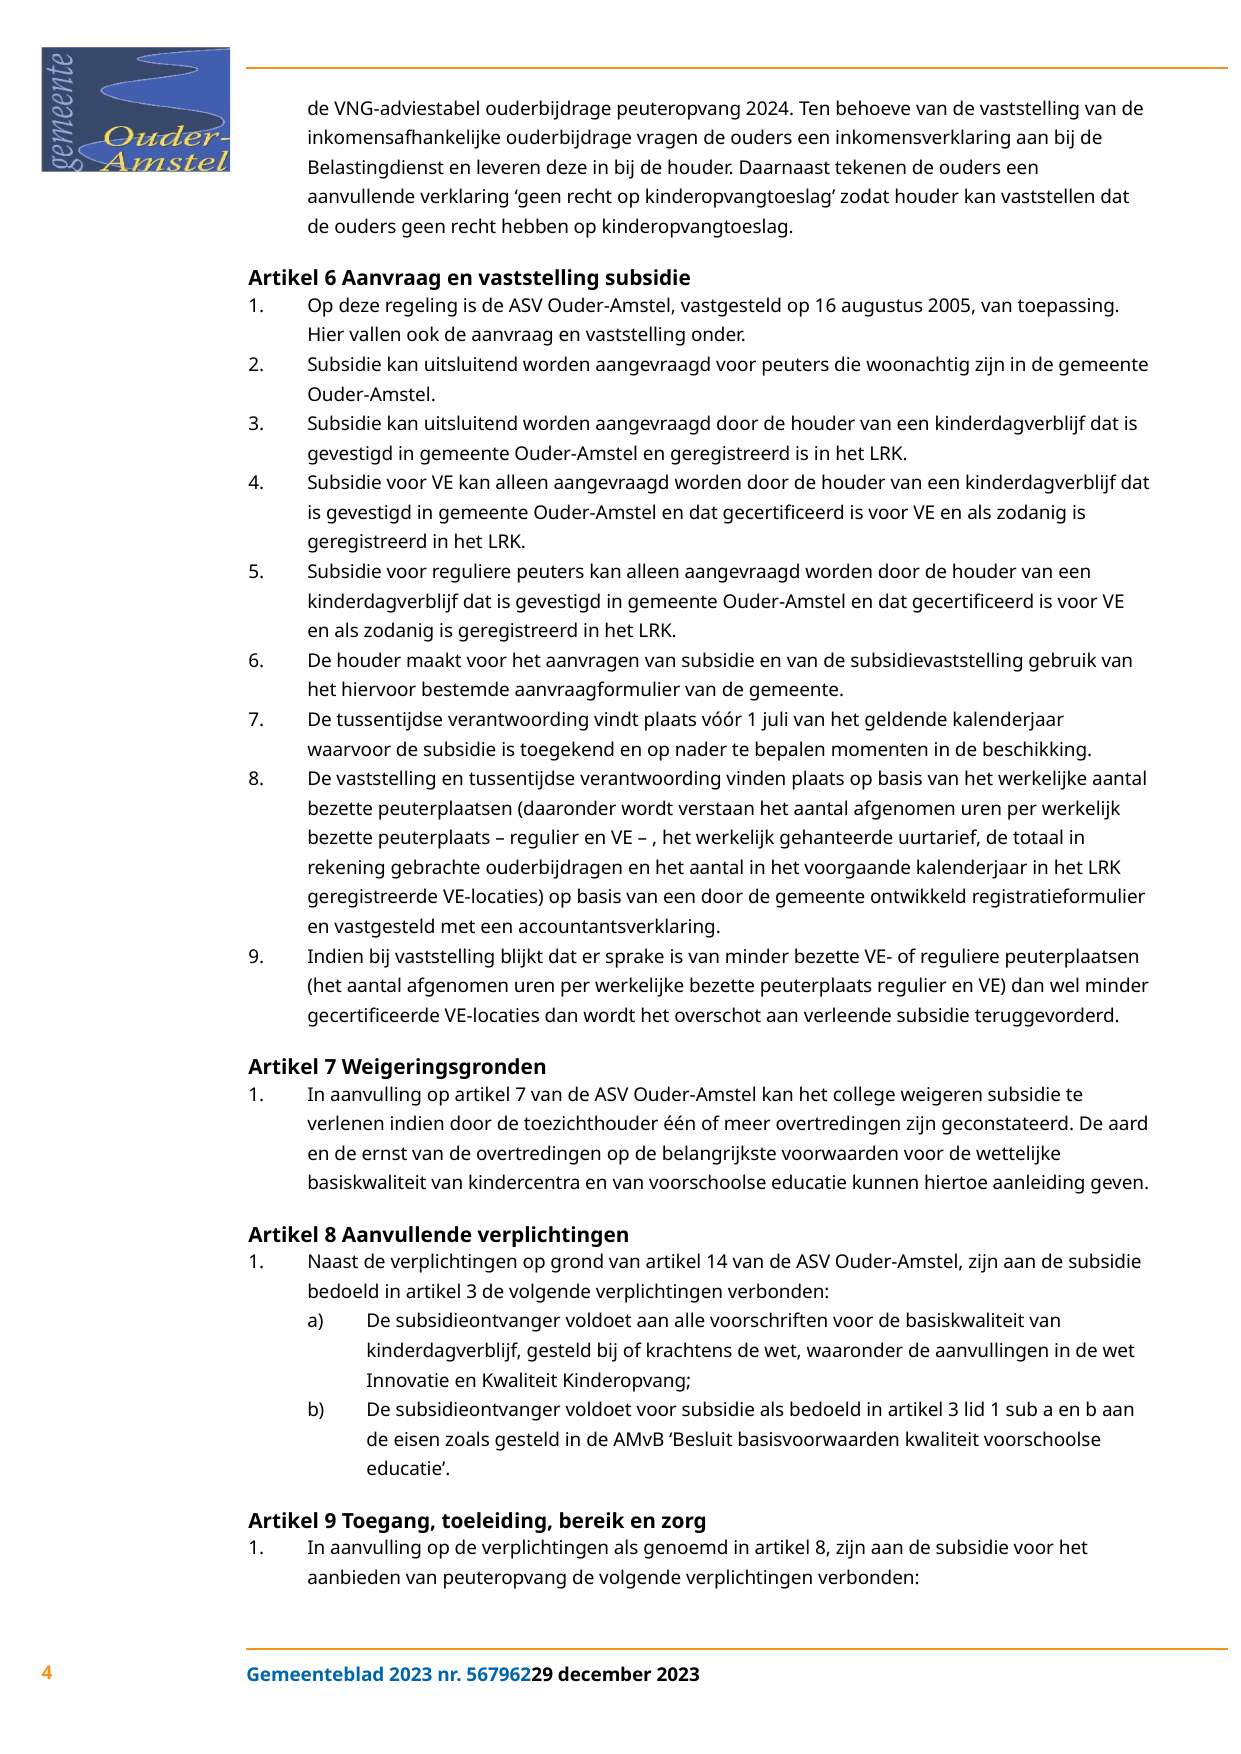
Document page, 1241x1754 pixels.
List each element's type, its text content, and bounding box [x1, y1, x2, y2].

text Artikel 8 Aanvullende verplichtingen [248, 1220, 1152, 1248]
text Artikel 9 Toegang, toeleiding, bereik en zorg [248, 1506, 1152, 1534]
list De subsidieontvanger voldoet voor subsidie als bedoeld in artikel 3 lid 1 sub a en b aan de eisen zoals gesteld in de AMvB ‘Besluit basisvoorwaarden kwaliteit voorschoolse educatie’. [307, 1396, 1152, 1481]
list Op deze regeling is de ASV Ouder-Amstel, vastgesteld op 16 augustus 2005, van toepassing. Hier vallen ook de aanvraag en vaststelling onder. [248, 292, 1152, 347]
list In aanvulling op artikel 7 van de ASV Ouder-Amstel kan het college weigeren subsidie te verlenen indien door de toezichthouder één of meer overtredingen zijn geconstateerd. De aard en de ernst van de overtredingen op de belangrijkste voorwaarden voor de wettelijke basiskwaliteit van kindercentra en van voorschoolse educatie kunnen hiertoe aanleiding geven. [248, 1081, 1152, 1195]
list Naast de verplichtingen op grond van artikel 14 van de ASV Ouder-Amstel, zijn aan de subsidie bedoeld in artikel 3 de volgende verplichtingen verbonden: [248, 1248, 1152, 1304]
list Indien bij vaststelling blijkt dat er sprake is van minder bezette VE- of reguliere peuterplaatsen (het aantal afgenomen uren per werkelijke bezette peuterplaats regulier en VE) dan wel minder gecertificeerde VE-locaties dan wordt het overschot aan verleende subsidie teruggevorderd. [248, 943, 1152, 1028]
list Subsidie kan uitsluitend worden aangevraagd door de houder van een kinderdagverblijf dat is gevestigd in gemeente Ouder-Amstel en geregistreerd is in het LRK. [248, 410, 1152, 466]
list De vaststelling en tussentijdse verantwoording vinden plaats op basis van het werkelijke aantal bezette peuterplaatsen (daaronder wordt verstaan het aantal afgenomen uren per werkelijk bezette peuterplaats – regulier en VE – , het werkelijk gehanteerde uurtarief, de totaal in rekening gebrachte ouderbijdragen en het aantal in het voorgaande kalenderjaar in het LRK geregistreerde VE-locaties) op basis van een door de gemeente ontwikkeld registratieformulier en vastgesteld met een accountantsverklaring. [248, 765, 1152, 939]
list de VNG-adviestabel ouderbijdrage peuteropvang 2024. Ten behoeve van de vaststelling van de inkomensafhankelijke ouderbijdrage vragen de ouders een inkomensverklaring aan bij de Belastingdienst en leveren deze in bij de houder. Daarnaast tekenen de ouders een aanvullende verklaring ‘geen recht op kinderopvangtoeslag’ zodat houder kan vaststellen dat de ouders geen recht hebben op kinderopvangtoeslag. [248, 95, 1152, 239]
picture [41, 47, 231, 172]
list De tussentijdse verantwoording vindt plaats vóór 1 juli van het geldende kalenderjaar waarvoor de subsidie is toegekend en op nader te bepalen momenten in de beschikking. [248, 706, 1152, 761]
list Subsidie kan uitsluitend worden aangevraagd voor peuters die woonachtig zijn in de gemeente Ouder-Amstel. [248, 351, 1152, 406]
text Artikel 7 Weigeringsgronden [248, 1052, 1152, 1081]
list De subsidieontvanger voldoet aan alle voorschriften voor de basiskwaliteit van kinderdagverblijf, gesteld bij of krachtens de wet, waaronder de aanvullingen in de wet Innovatie en Kwaliteit Kinderopvang; [307, 1308, 1152, 1392]
list In aanvulling op de verplichtingen als genoemd in artikel 8, zijn aan de subsidie voor het aanbieden van peuteropvang de volgende verplichtingen verbonden: [248, 1534, 1152, 1590]
list Subsidie voor reguliere peuters kan alleen aangevraagd worden door de houder van een kinderdagverblijf dat is gevestigd in gemeente Ouder-Amstel en dat gecertificeerd is voor VE en als zodanig is geregistreerd in het LRK. [248, 558, 1152, 643]
text Artikel 6 Aanvraag en vaststelling subsidie [248, 263, 1152, 292]
list Subsidie voor VE kan alleen aangevraagd worden door de houder van een kinderdagverblijf dat is gevestigd in gemeente Ouder-Amstel en dat gecertificeerd is voor VE en als zodanig is geregistreerd in het LRK. [248, 469, 1152, 554]
list De houder maakt voor het aanvragen van subsidie en van de subsidievaststelling gebruik van het hiervoor bestemde aanvraagformulier van de gemeente. [248, 647, 1152, 702]
